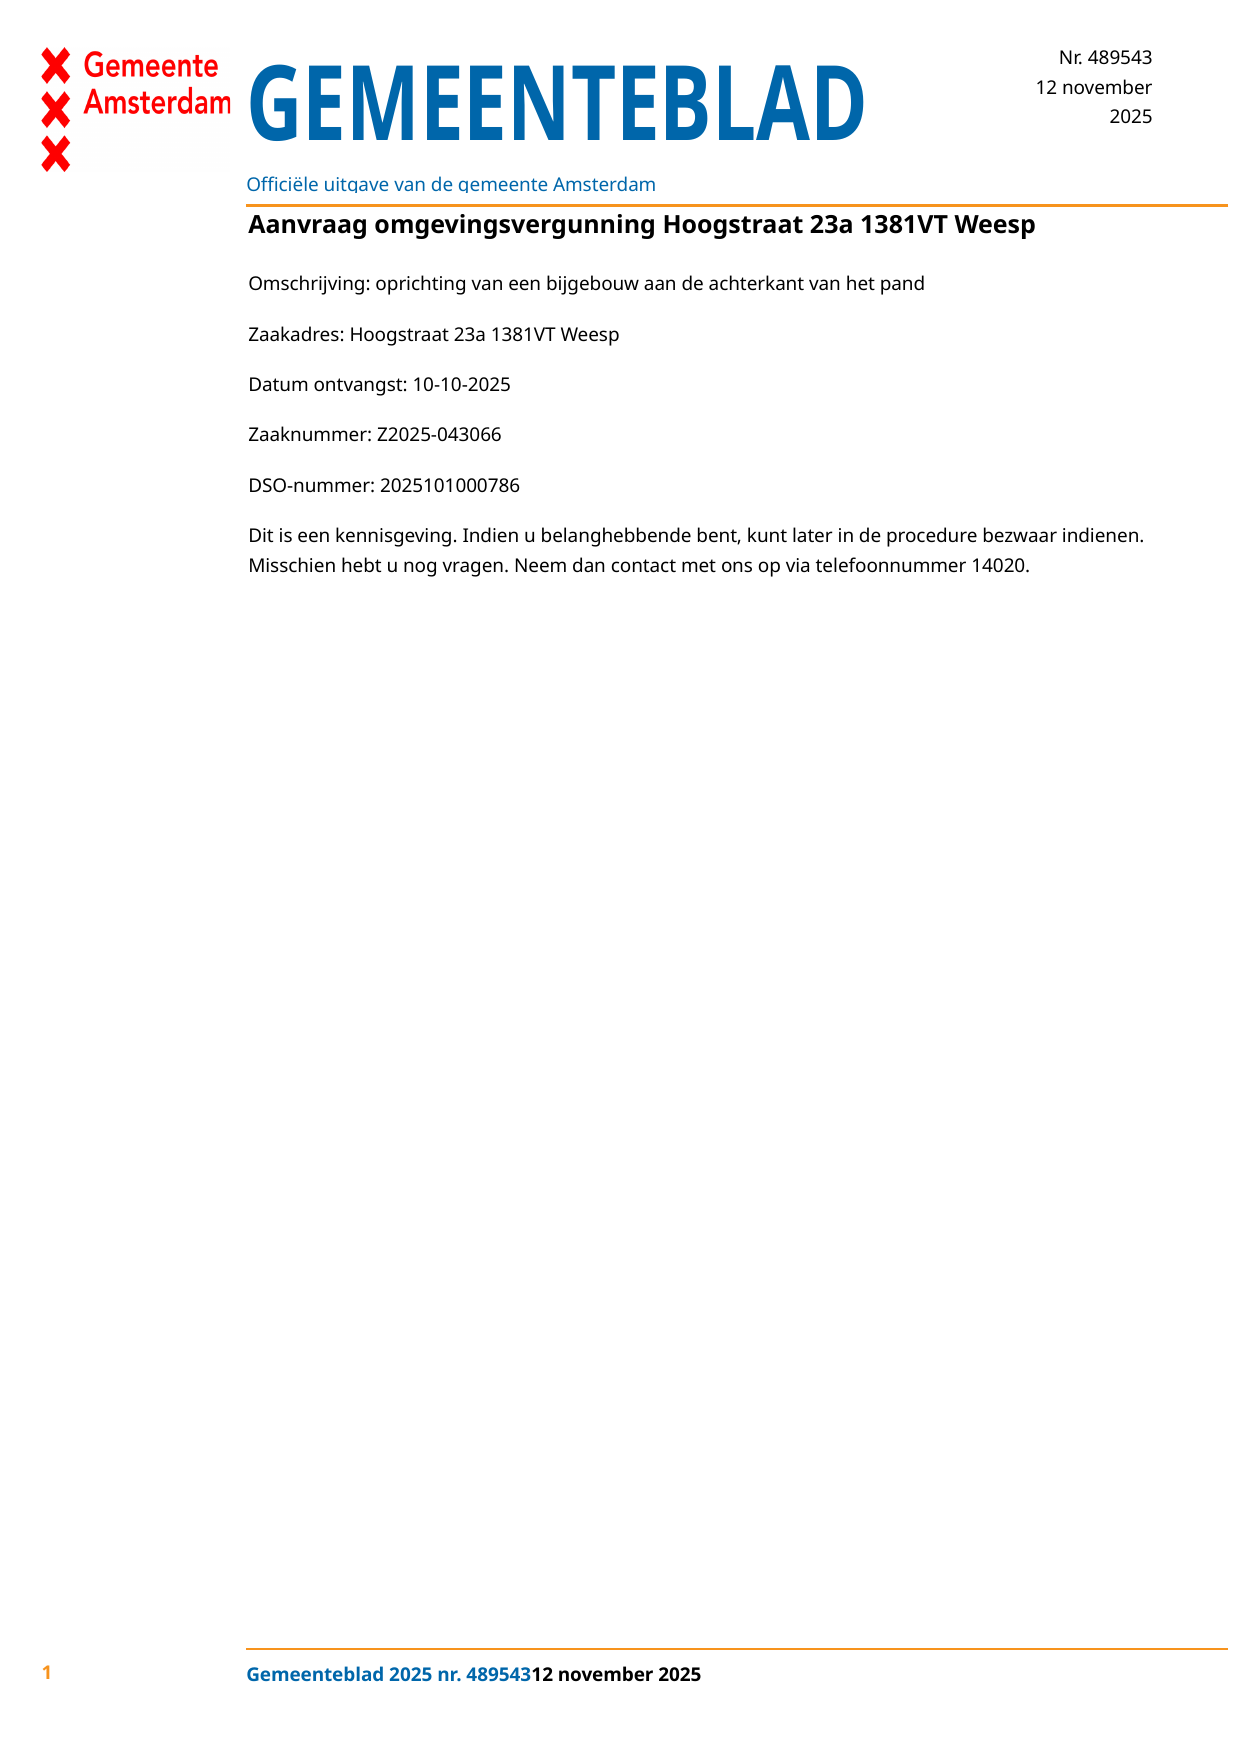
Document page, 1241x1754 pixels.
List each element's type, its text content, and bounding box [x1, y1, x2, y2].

text Datum ontvangst: 10-10-2025 [248, 371, 1152, 397]
text Aanvraag omgevingsvergunning Hoogstraat 23a 1381VT Weesp [248, 207, 1152, 241]
text Dit is een kennisgeving. Indien u belanghebbende bent, kunt later in de procedure bezwaar indienen. Misschien hebt u nog vragen. Neem dan contact met ons op via telefoonnummer 14020. [248, 522, 1152, 578]
text DSO-nummer: 2025101000786 [248, 472, 1152, 498]
text Omschrijving: oprichting van een bijgebouw aan de achterkant van het pand [248, 270, 1152, 296]
text Zaaknummer: Z2025-043066 [248, 422, 1152, 447]
text Zaakadres: Hoogstraat 23a 1381VT Weesp [248, 321, 1152, 346]
picture [41, 47, 231, 172]
